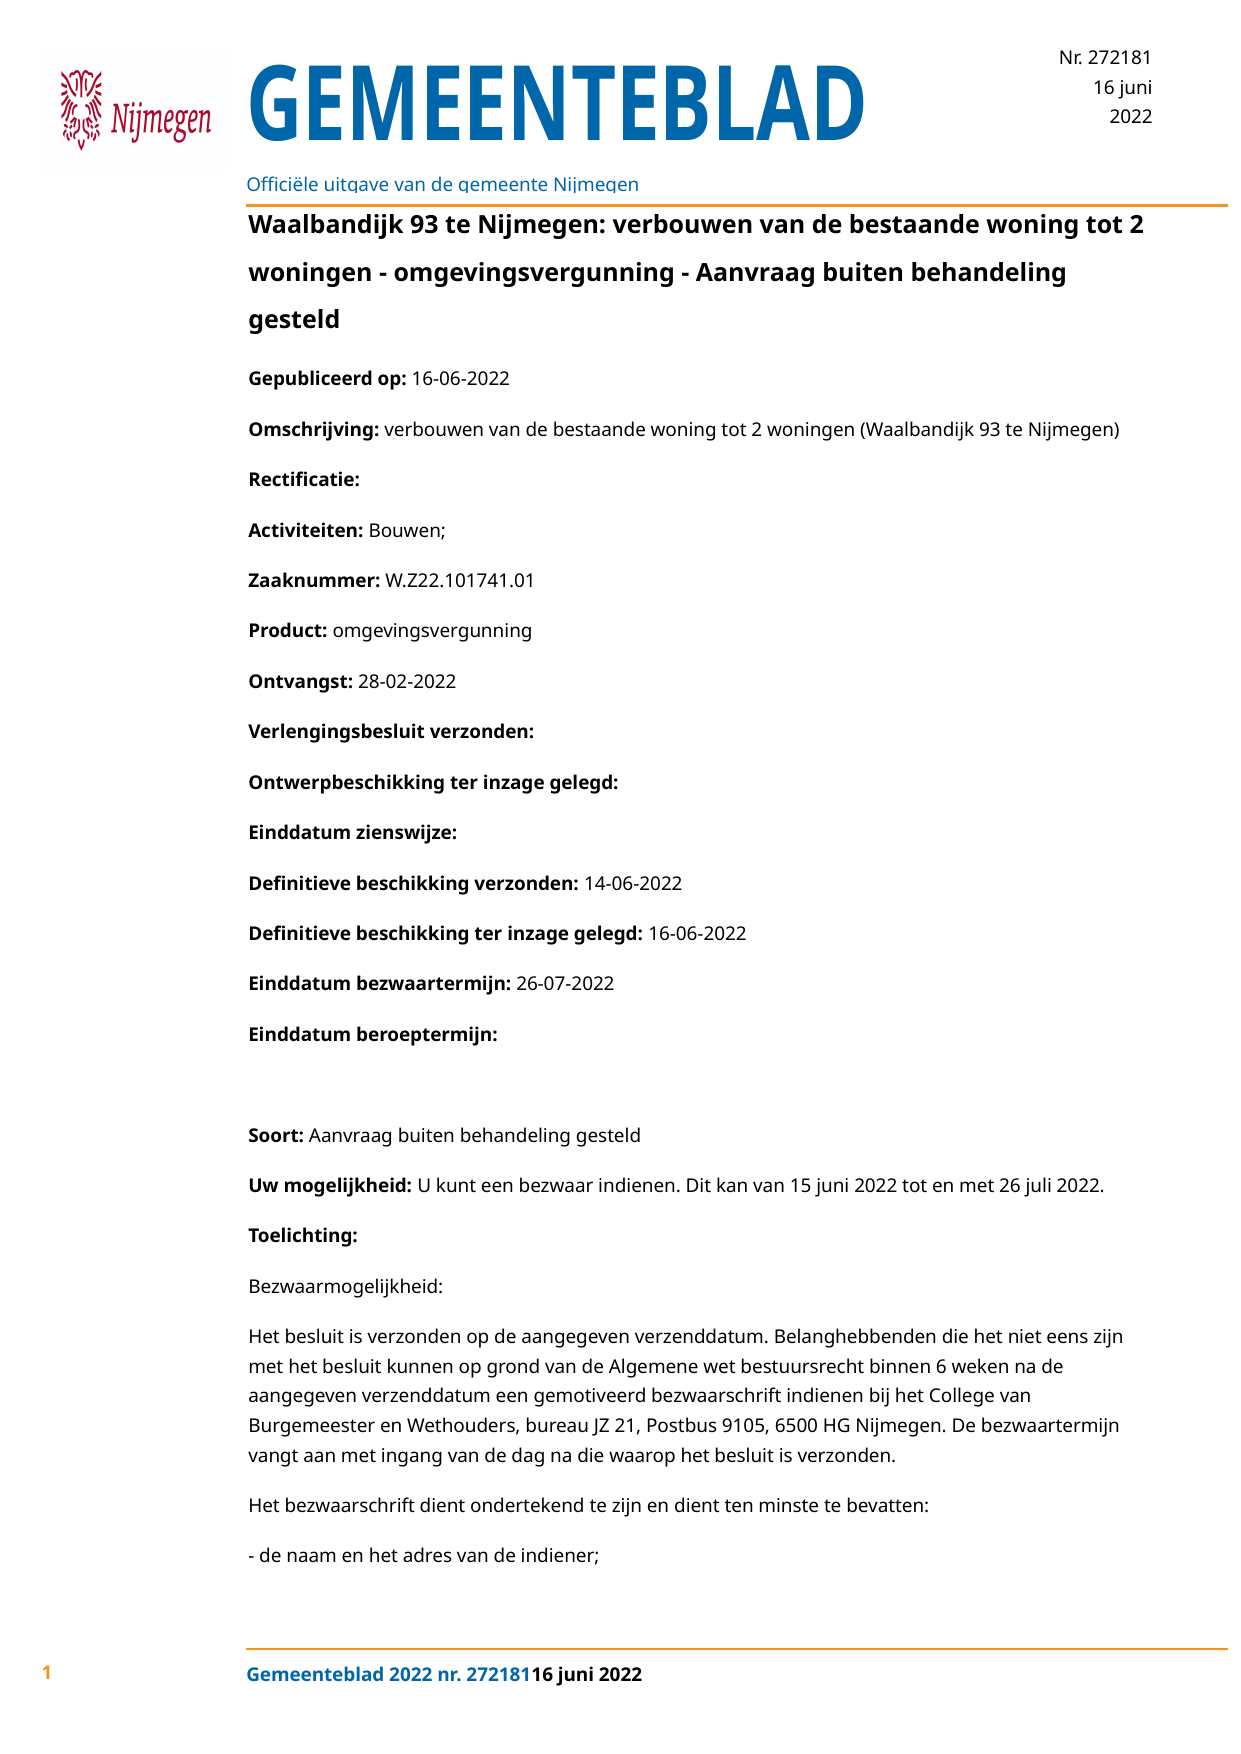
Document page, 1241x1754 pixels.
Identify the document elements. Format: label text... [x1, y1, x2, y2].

text Product: omgevingsvergunning [248, 618, 1152, 643]
text Het besluit is verzonden op de aangegeven verzenddatum. Belanghebbenden die het niet eens zijn met het besluit kunnen op grond van de Algemene wet bestuursrecht binnen 6 weken na de aangegeven verzenddatum een gemotiveerd bezwaarschrift indienen bij het College van Burgemeester en Wethouders, bureau JZ 21, Postbus 9105, 6500 HG Nijmegen. De bezwaartermijn vangt aan met ingang van de dag na die waarop het besluit is verzonden. [248, 1323, 1152, 1467]
text Einddatum beroeptermijn: [248, 1021, 1152, 1047]
text - de naam en het adres van de indiener; [248, 1543, 1152, 1568]
text Uw mogelijkheid: U kunt een bezwaar indienen. Dit kan van 15 juni 2022 tot en met 26 juli 2022. [248, 1172, 1152, 1198]
text Rectificatie: [248, 466, 1152, 492]
text Toelichting: [248, 1223, 1152, 1248]
text Ontwerpbeschikking ter inzage gelegd: [248, 769, 1152, 794]
text Omschrijving: verbouwen van de bestaande woning tot 2 woningen (Waalbandijk 93 te Nijmegen) [248, 416, 1152, 442]
text Ontvangst: 28-02-2022 [248, 668, 1152, 694]
text Soort: Aanvraag buiten behandeling gesteld [248, 1122, 1152, 1147]
text Waalbandijk 93 te Nijmegen: verbouwen van de bestaande woning tot 2 woningen - omgevingsvergunning - Aanvraag buiten behandeling gesteld [248, 207, 1152, 336]
text Het bezwaarschrift dient ondertekend te zijn en dient ten minste te bevatten: [248, 1492, 1152, 1518]
text Bezwaarmogelijkheid: [248, 1273, 1152, 1299]
picture [41, 47, 231, 172]
text Definitieve beschikking verzonden: 14-06-2022 [248, 870, 1152, 895]
text Definitieve beschikking ter inzage gelegd: 16-06-2022 [248, 920, 1152, 946]
text Gepubliceerd op: 16-06-2022 [248, 366, 1152, 391]
text Zaaknummer: W.Z22.101741.01 [248, 567, 1152, 593]
text Activiteiten: Bouwen; [248, 517, 1152, 542]
text Einddatum zienswijze: [248, 819, 1152, 845]
text Einddatum bezwaartermijn: 26-07-2022 [248, 971, 1152, 996]
text Verlengingsbesluit verzonden: [248, 718, 1152, 744]
